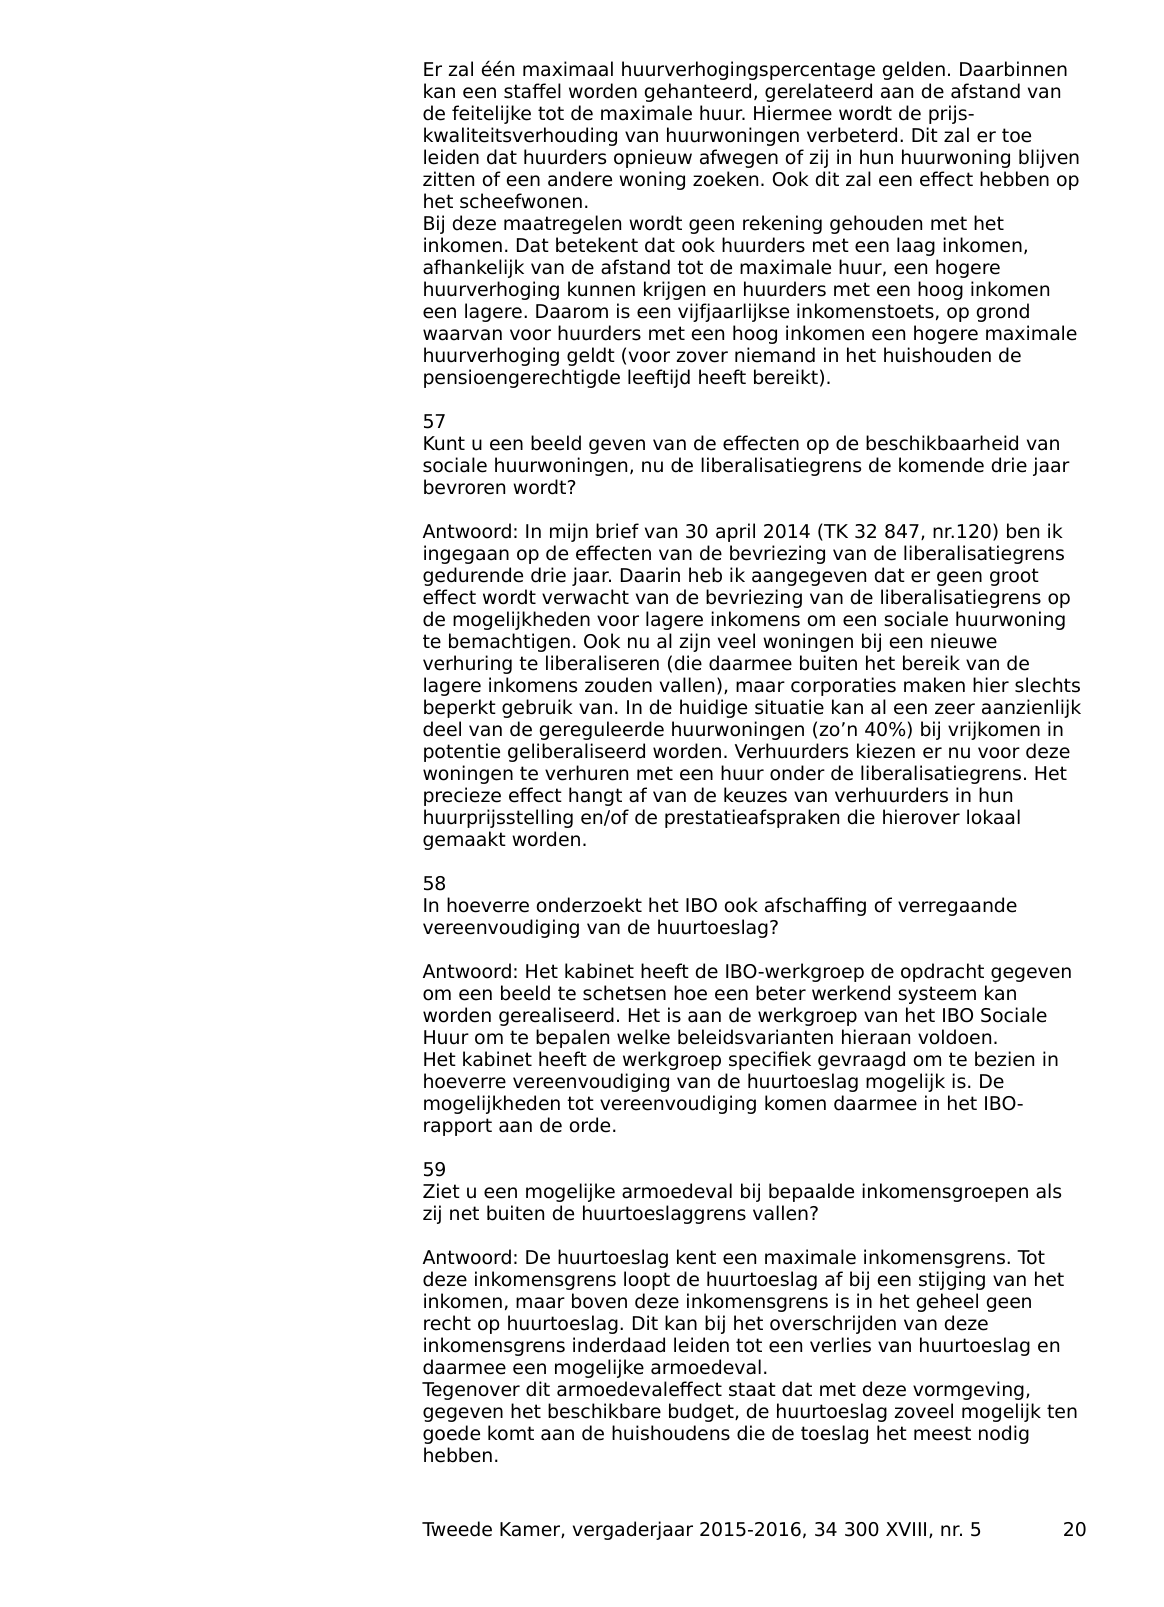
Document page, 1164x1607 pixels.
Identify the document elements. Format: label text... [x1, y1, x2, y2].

text Antwoord: In mijn brief van 30 april 2014 (TK 32 847, nr.120) ben ik ingegaan op de effecten van de bevriezing van de liberalisatiegrens gedurende drie jaar. Daarin heb ik aangegeven dat er geen groot effect wordt verwacht van de bevriezing van de liberalisatiegrens op de mogelijkheden voor lagere inkomens om een sociale huurwoning te bemachtigen. Ook nu al zijn veel woningen bij een nieuwe verhuring te liberaliseren (die daarmee buiten het bereik van de lagere inkomens zouden vallen), maar corporaties maken hier slechts beperkt gebruik van. In de huidige situatie kan al een zeer aanzienlijk deel van de gereguleerde huurwoningen (zo’n 40%) bij vrijkomen in potentie geliberaliseerd worden. Verhuurders kiezen er nu voor deze woningen te verhuren met een huur onder de liberalisatiegrens. Het precieze effect hangt af van de keuzes van verhuurders in hun huurprijsstelling en/of de prestatieafspraken die hierover lokaal gemaakt worden. [422, 521, 1087, 851]
text In hoeverre onderzoekt het IBO ook afschaffing of verregaande vereenvoudiging van de huurtoeslag? [422, 895, 1087, 939]
text Tegenover dit armoedevaleffect staat dat met deze vormgeving, gegeven het beschikbare budget, de huurtoeslag zoveel mogelijk ten goede komt aan de huishoudens die de toeslag het meest nodig hebben. [422, 1379, 1087, 1467]
text Er zal één maximaal huurverhogingspercentage gelden. Daarbinnen kan een staffel worden gehanteerd, gerelateerd aan de afstand van de feitelijke tot de maximale huur. Hiermee wordt de prijs-kwaliteitsverhouding van huurwoningen verbeterd. Dit zal er toe leiden dat huurders opnieuw afwegen of zij in hun huurwoning blijven zitten of een andere woning zoeken. Ook dit zal een effect hebben op het scheefwonen. [422, 59, 1087, 213]
text Antwoord: De huurtoeslag kent een maximale inkomensgrens. Tot deze inkomensgrens loopt de huurtoeslag af bij een stijging van het inkomen, maar boven deze inkomensgrens is in het geheel geen recht op huurtoeslag. Dit kan bij het overschrijden van deze inkomensgrens inderdaad leiden tot een verlies van huurtoeslag en daarmee een mogelijke armoedeval. [422, 1247, 1087, 1379]
text Bij deze maatregelen wordt geen rekening gehouden met het inkomen. Dat betekent dat ook huurders met een laag inkomen, afhankelijk van de afstand tot de maximale huur, een hogere huurverhoging kunnen krijgen en huurders met een hoog inkomen een lagere. Daarom is een vijfjaarlijkse inkomenstoets, op grond waarvan voor huurders met een hoog inkomen een hogere maximale huurverhoging geldt (voor zover niemand in het huishouden de pensioengerechtigde leeftijd heeft bereikt). [422, 213, 1087, 389]
text Het kabinet heeft de werkgroep specifiek gevraagd om te bezien in hoeverre vereenvoudiging van de huurtoeslag mogelijk is. De mogelijkheden tot vereenvoudiging komen daarmee in het IBO-rapport aan de orde. [422, 1049, 1087, 1137]
text Kunt u een beeld geven van de effecten op de beschikbaarheid van sociale huurwoningen, nu de liberalisatiegrens de komende drie jaar bevroren wordt? [422, 433, 1087, 499]
text 57 [422, 411, 1087, 433]
text Antwoord: Het kabinet heeft de IBO-werkgroep de opdracht gegeven om een beeld te schetsen hoe een beter werkend systeem kan worden gerealiseerd. Het is aan de werkgroep van het IBO Sociale Huur om te bepalen welke beleidsvarianten hieraan voldoen. [422, 961, 1087, 1049]
text 59 [422, 1159, 1087, 1181]
text 58 [422, 873, 1087, 895]
text Ziet u een mogelijke armoedeval bij bepaalde inkomensgroepen als zij net buiten de huurtoeslaggrens vallen? [422, 1181, 1087, 1225]
